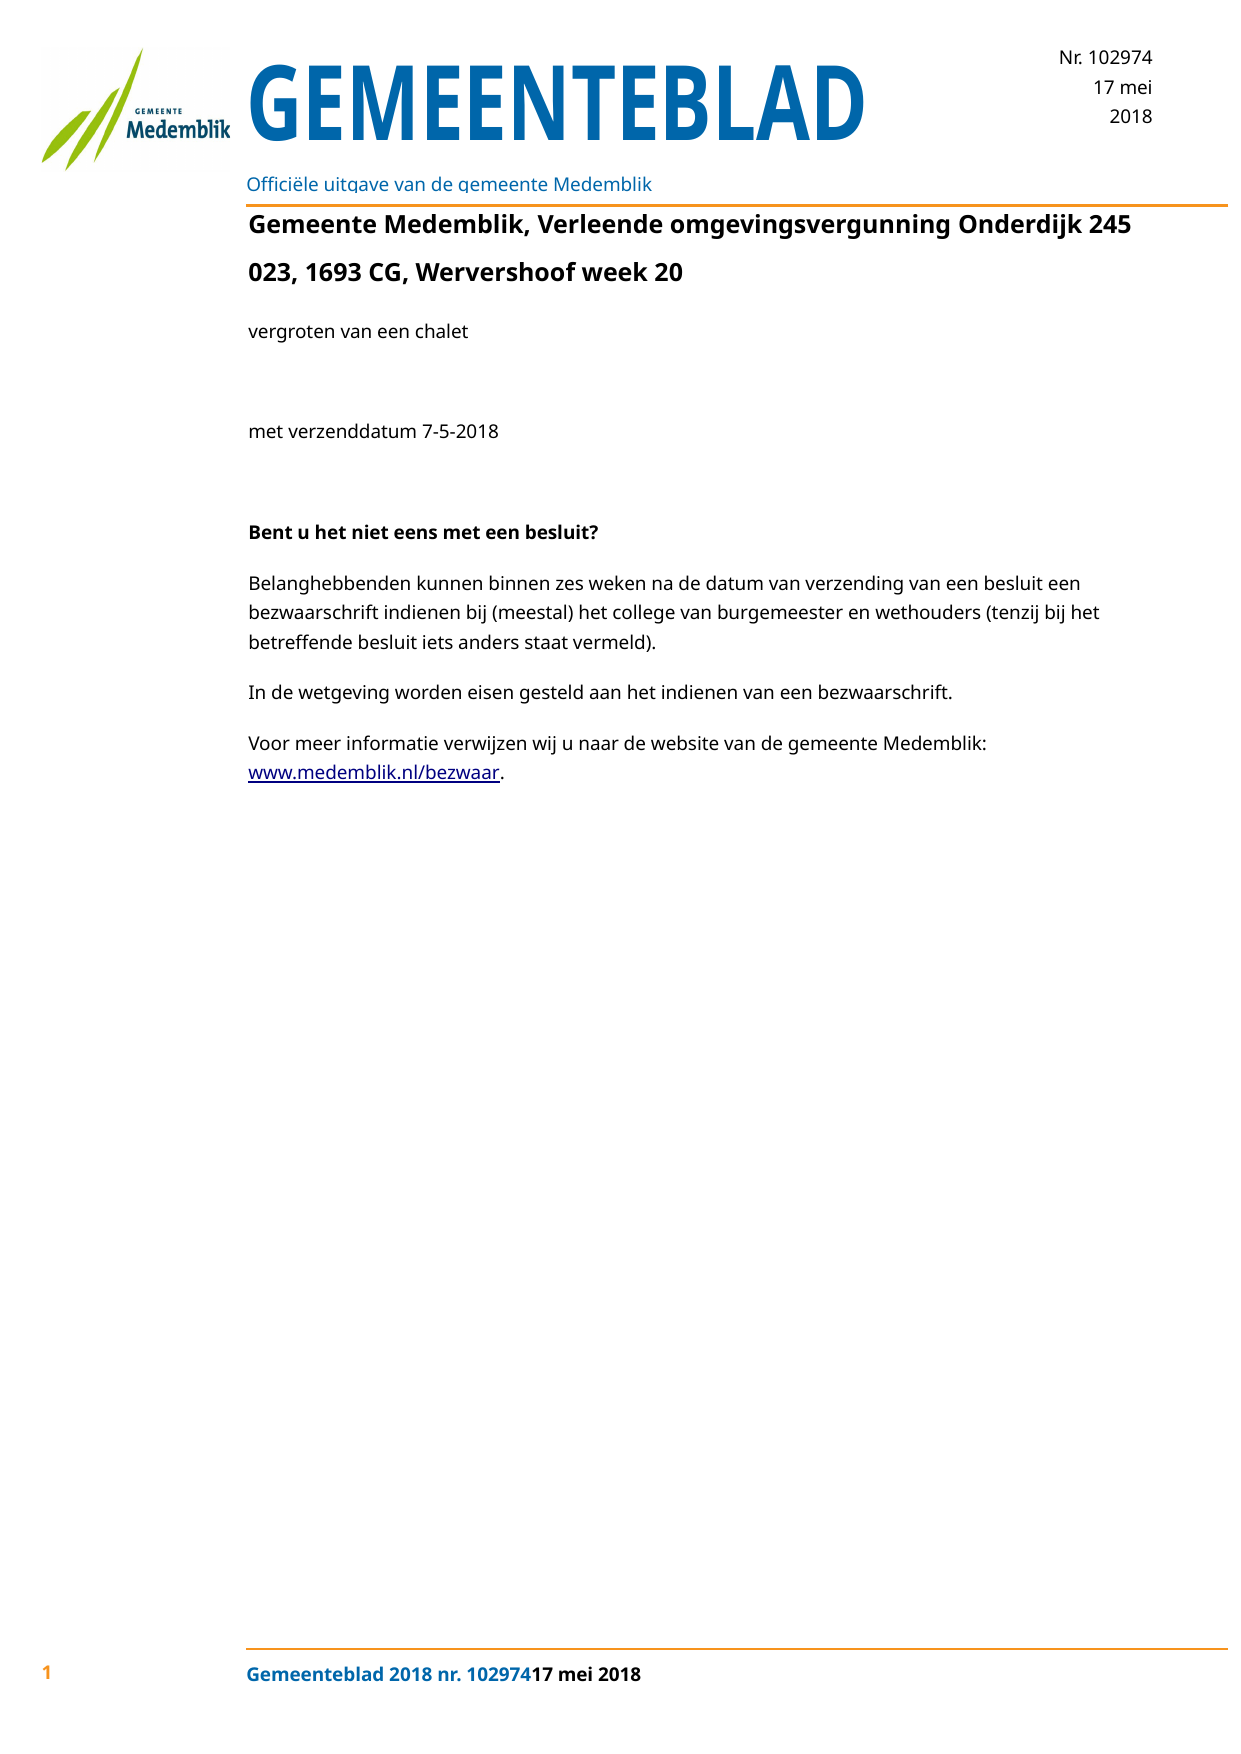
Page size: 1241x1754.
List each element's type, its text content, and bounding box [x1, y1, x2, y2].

text Voor meer informatie verwijzen wij u naar de website van de gemeente Medemblik: www.medemblik.nl/bezwaar. [248, 730, 1152, 785]
text Gemeente Medemblik, Verleende omgevingsvergunning Onderdijk 245 023, 1693 CG, Wervershoof week 20 [248, 207, 1152, 288]
text vergroten van een chalet [248, 318, 1152, 344]
picture [41, 47, 231, 172]
text met verzenddatum 7-5-2018 [248, 419, 1152, 444]
text Bent u het niet eens met een besluit? [248, 519, 1152, 545]
text In de wetgeving worden eisen gesteld aan het indienen van een bezwaarschrift. [248, 679, 1152, 705]
text Belanghebbenden kunnen binnen zes weken na de datum van verzending van een besluit een bezwaarschrift indienen bij (meestal) het college van burgemeester en wethouders (tenzij bij het betreffende besluit iets anders staat vermeld). [248, 570, 1152, 655]
